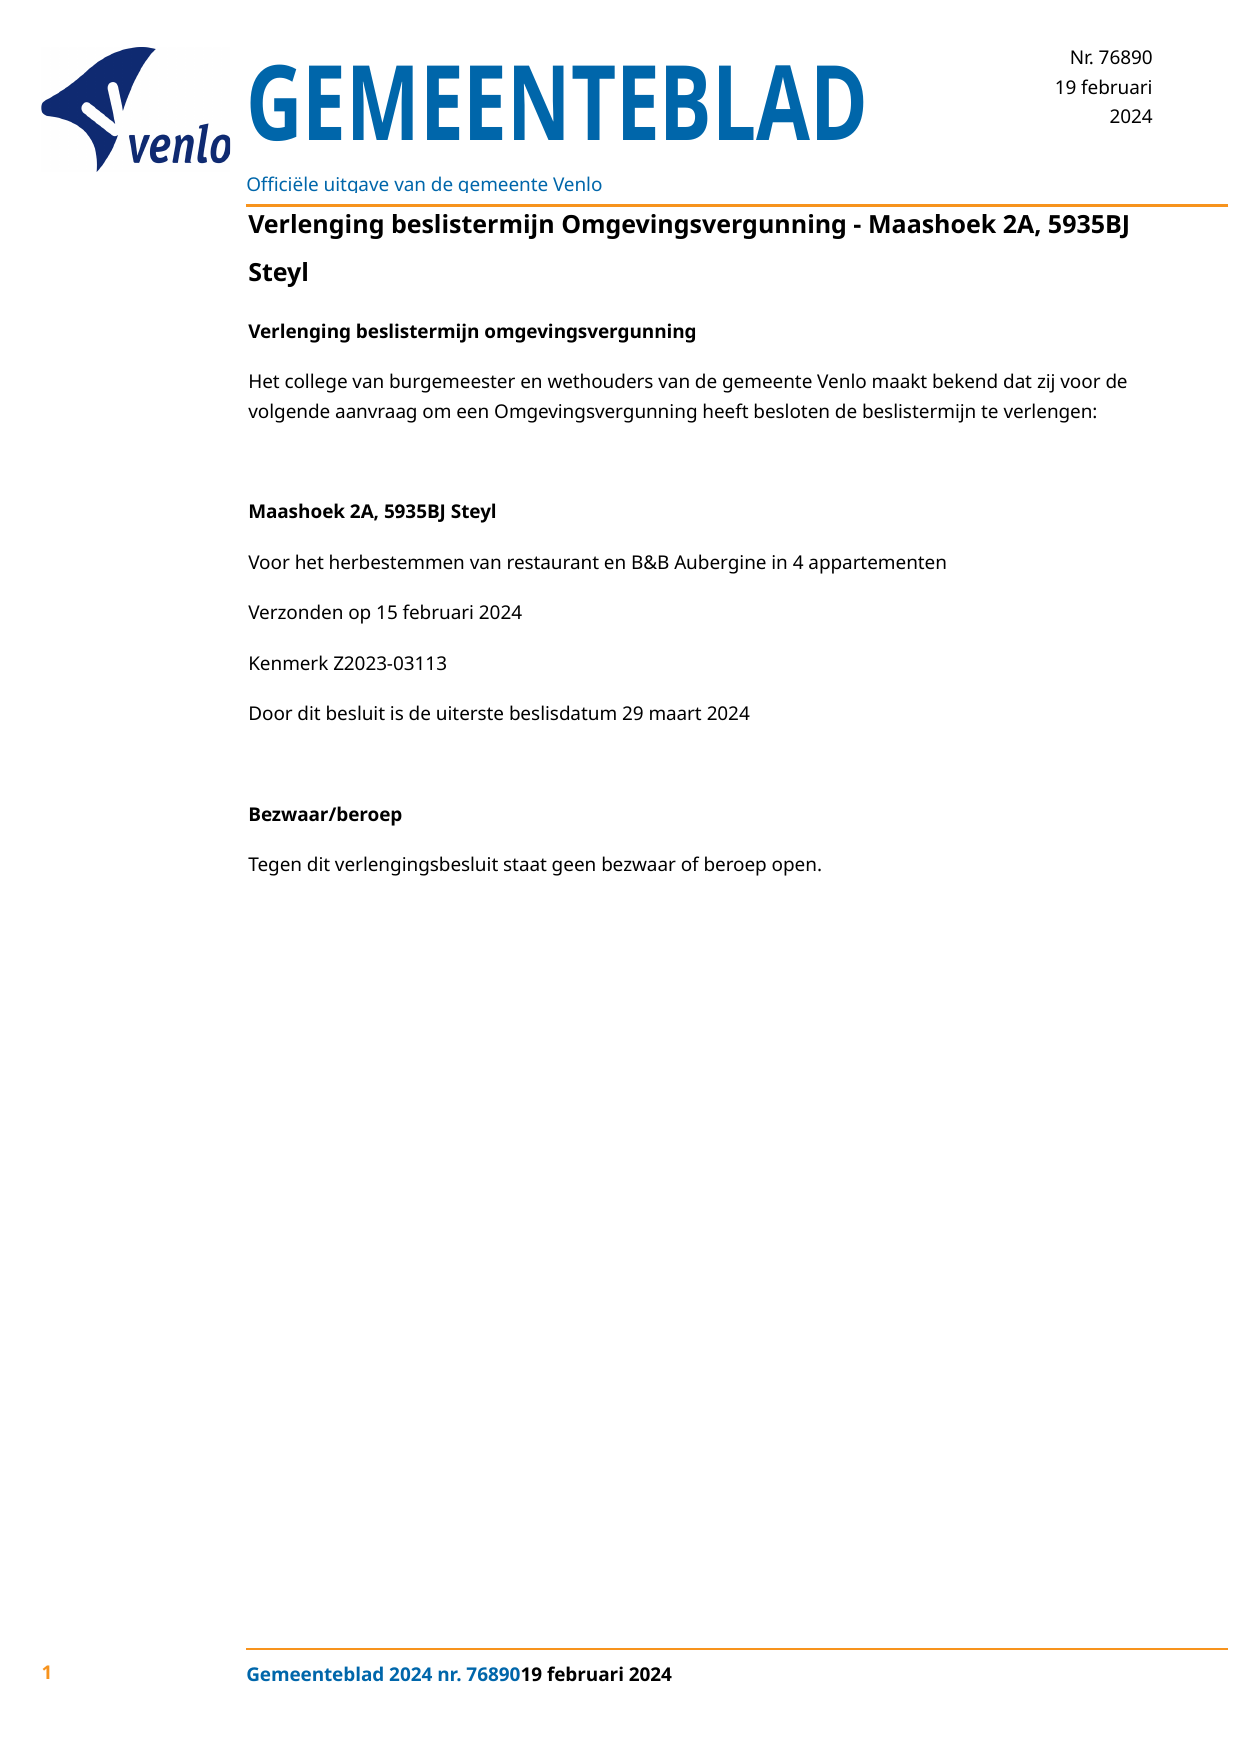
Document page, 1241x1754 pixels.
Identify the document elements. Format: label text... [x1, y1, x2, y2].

text Bezwaar/beroep [248, 801, 1152, 827]
text Verlenging beslistermijn Omgevingsvergunning - Maashoek 2A, 5935BJ Steyl [248, 207, 1152, 288]
text Maashoek 2A, 5935BJ Steyl [248, 499, 1152, 524]
text Voor het herbestemmen van restaurant en B&B Aubergine in 4 appartementen [248, 549, 1152, 575]
text Kenmerk Z2023-03113 [248, 650, 1152, 676]
picture [41, 47, 231, 172]
text Door dit besluit is de uiterste beslisdatum 29 maart 2024 [248, 700, 1152, 726]
text Het college van burgemeester en wethouders van de gemeente Venlo maakt bekend dat zij voor de volgende aanvraag om een Omgevingsvergunning heeft besloten de beslistermijn te verlengen: [248, 368, 1152, 424]
text Tegen dit verlengingsbesluit staat geen bezwaar of beroep open. [248, 852, 1152, 877]
text Verzonden op 15 februari 2024 [248, 599, 1152, 625]
text Verlenging beslistermijn omgevingsvergunning [248, 318, 1152, 344]
